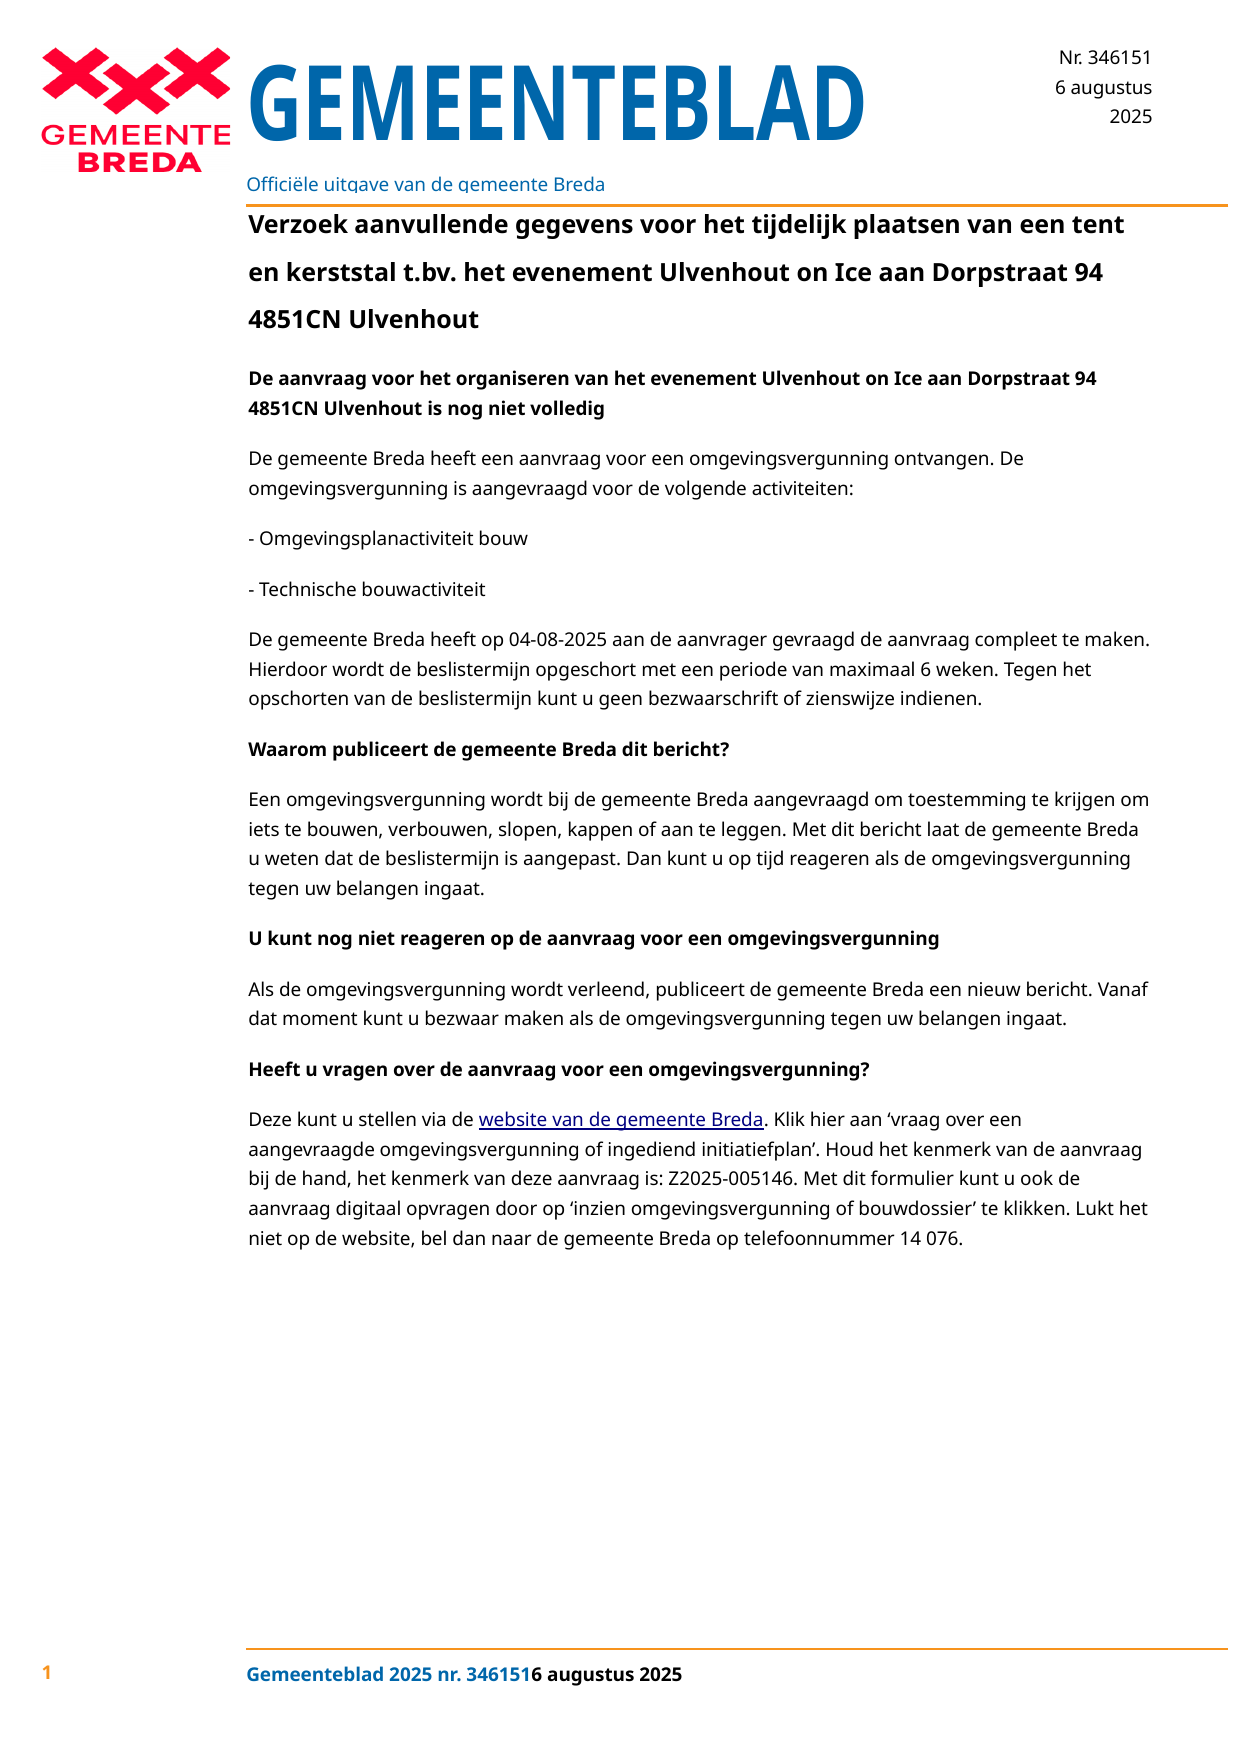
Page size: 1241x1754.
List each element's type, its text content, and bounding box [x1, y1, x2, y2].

text Waarom publiceert de gemeente Breda dit bericht? [248, 736, 1152, 762]
text Als de omgevingsvergunning wordt verleend, publiceert de gemeente Breda een nieuw bericht. Vanaf dat moment kunt u bezwaar maken als de omgevingsvergunning tegen uw belangen ingaat. [248, 976, 1152, 1031]
text Deze kunt u stellen via de website van de gemeente Breda. Klik hier aan ‘vraag over een aangevraagde omgevingsvergunning of ingediend initiatiefplan’. Houd het kenmerk van de aanvraag bij de hand, het kenmerk van deze aanvraag is: Z2025-005146. Met dit formulier kunt u ook de aanvraag digitaal opvragen door op ‘inzien omgevingsvergunning of bouwdossier’ te klikken. Lukt het niet op de website, bel dan naar de gemeente Breda op telefoonnummer 14 076. [248, 1106, 1152, 1250]
picture [41, 47, 231, 172]
text De gemeente Breda heeft op 04-08-2025 aan de aanvrager gevraagd de aanvraag compleet te maken. Hierdoor wordt de beslistermijn opgeschort met een periode van maximaal 6 weken. Tegen het opschorten van de beslistermijn kunt u geen bezwaarschrift of zienswijze indienen. [248, 626, 1152, 711]
text U kunt nog niet reageren op de aanvraag voor een omgevingsvergunning [248, 926, 1152, 951]
text Heeft u vragen over de aanvraag voor een omgevingsvergunning? [248, 1056, 1152, 1082]
text Een omgevingsvergunning wordt bij de gemeente Breda aangevraagd om toestemming te krijgen om iets te bouwen, verbouwen, slopen, kappen of aan te leggen. Met dit bericht laat de gemeente Breda u weten dat de beslistermijn is aangepast. Dan kunt u op tijd reageren als de omgevingsvergunning tegen uw belangen ingaat. [248, 786, 1152, 901]
text Verzoek aanvullende gegevens voor het tijdelijk plaatsen van een tent en kerststal t.bv. het evenement Ulvenhout on Ice aan Dorpstraat 94 4851CN Ulvenhout [248, 207, 1152, 336]
text De aanvraag voor het organiseren van het evenement Ulvenhout on Ice aan Dorpstraat 94 4851CN Ulvenhout is nog niet volledig [248, 366, 1152, 421]
text - Omgevingsplanactiviteit bouw [248, 526, 1152, 551]
text - Technische bouwactiviteit [248, 576, 1152, 602]
text De gemeente Breda heeft een aanvraag voor een omgevingsvergunning ontvangen. De omgevingsvergunning is aangevraagd voor de volgende activiteiten: [248, 446, 1152, 501]
